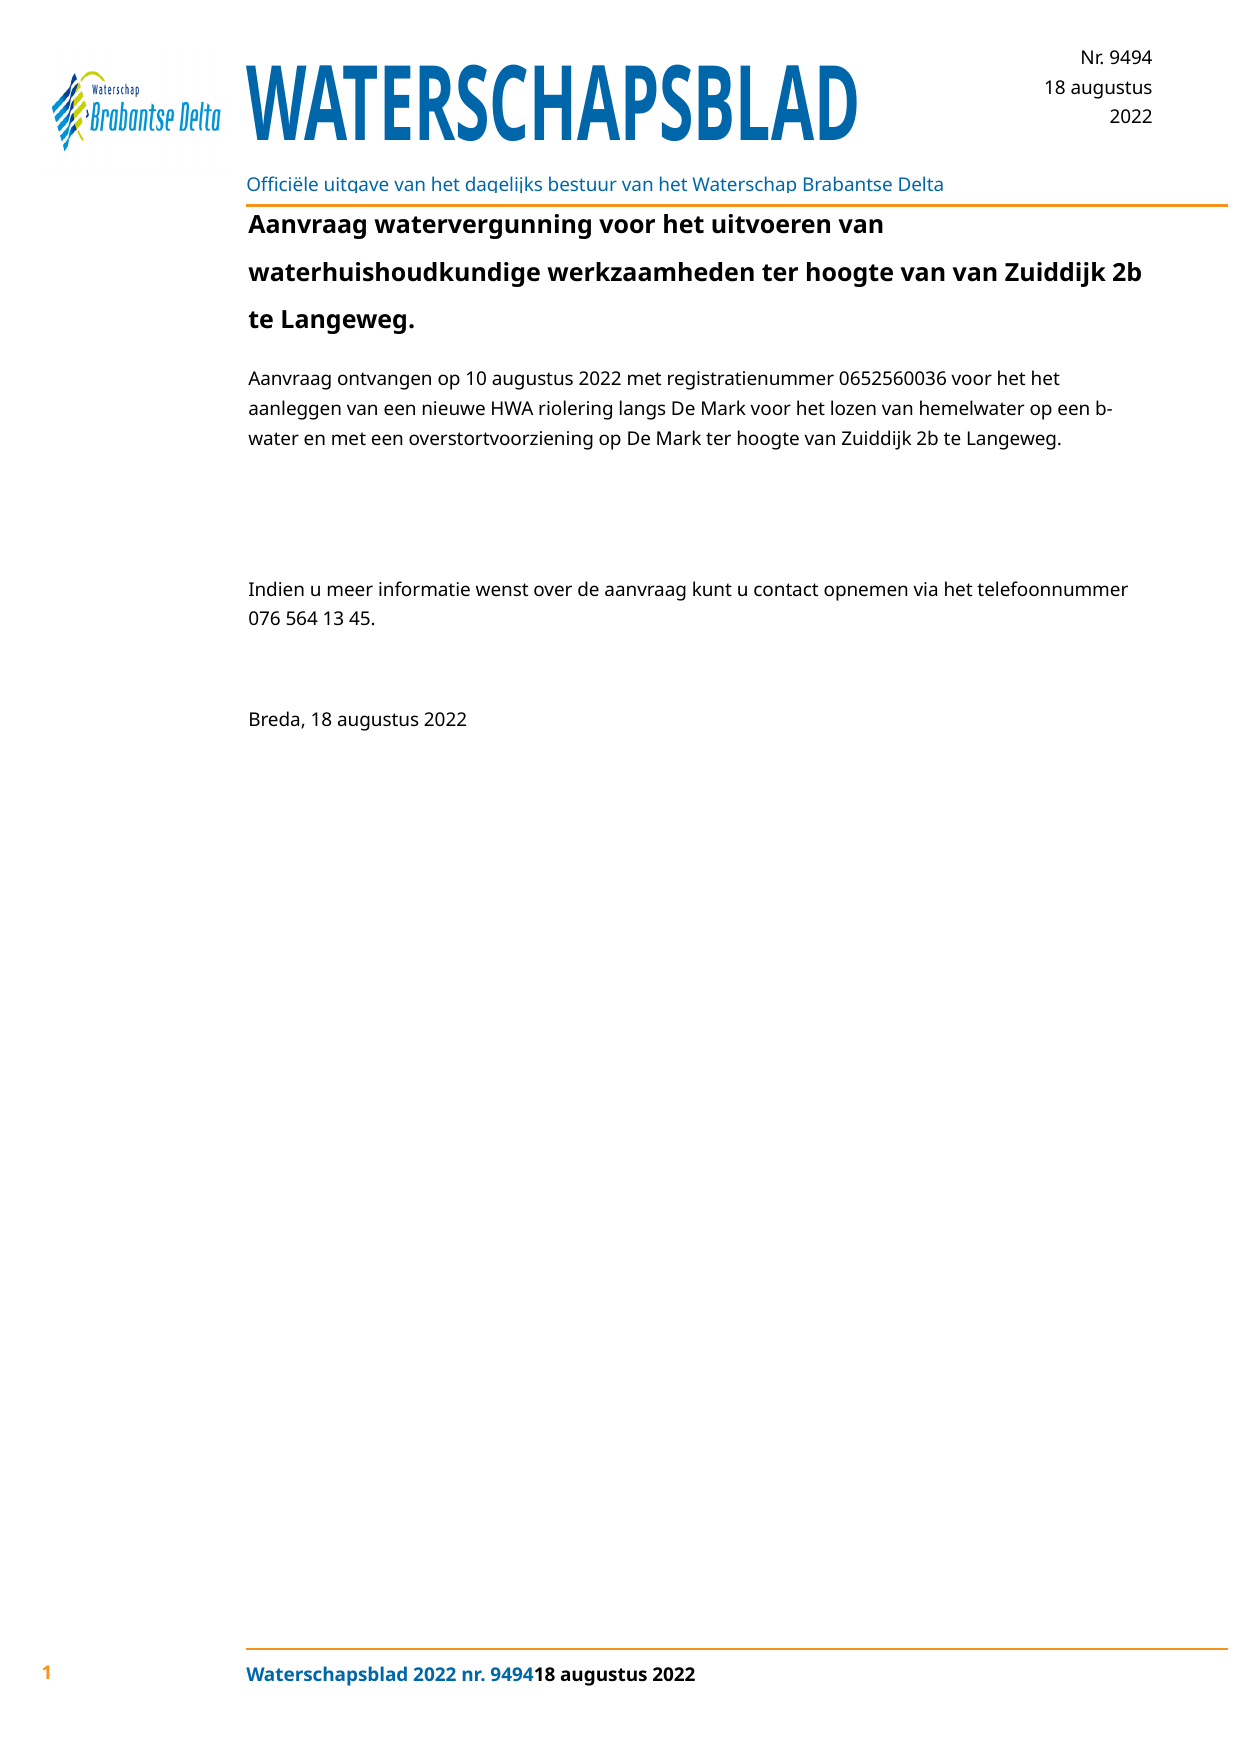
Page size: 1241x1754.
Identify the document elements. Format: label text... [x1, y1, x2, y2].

text Aanvraag watervergunning voor het uitvoeren van waterhuishoudkundige werkzaamheden ter hoogte van van Zuiddijk 2b te Langeweg. [248, 207, 1152, 336]
text Indien u meer informatie wenst over de aanvraag kunt u contact opnemen via het telefoonnummer 076 564 13 45. [248, 576, 1152, 631]
picture [41, 47, 231, 172]
text Breda, 18 augustus 2022 [248, 706, 1152, 732]
text Aanvraag ontvangen op 10 augustus 2022 met registratienummer 0652560036 voor het het aanleggen van een nieuwe HWA riolering langs De Mark voor het lozen van hemelwater op een b-water en met een overstortvoorziening op De Mark ter hoogte van Zuiddijk 2b te Langeweg. [248, 366, 1152, 450]
